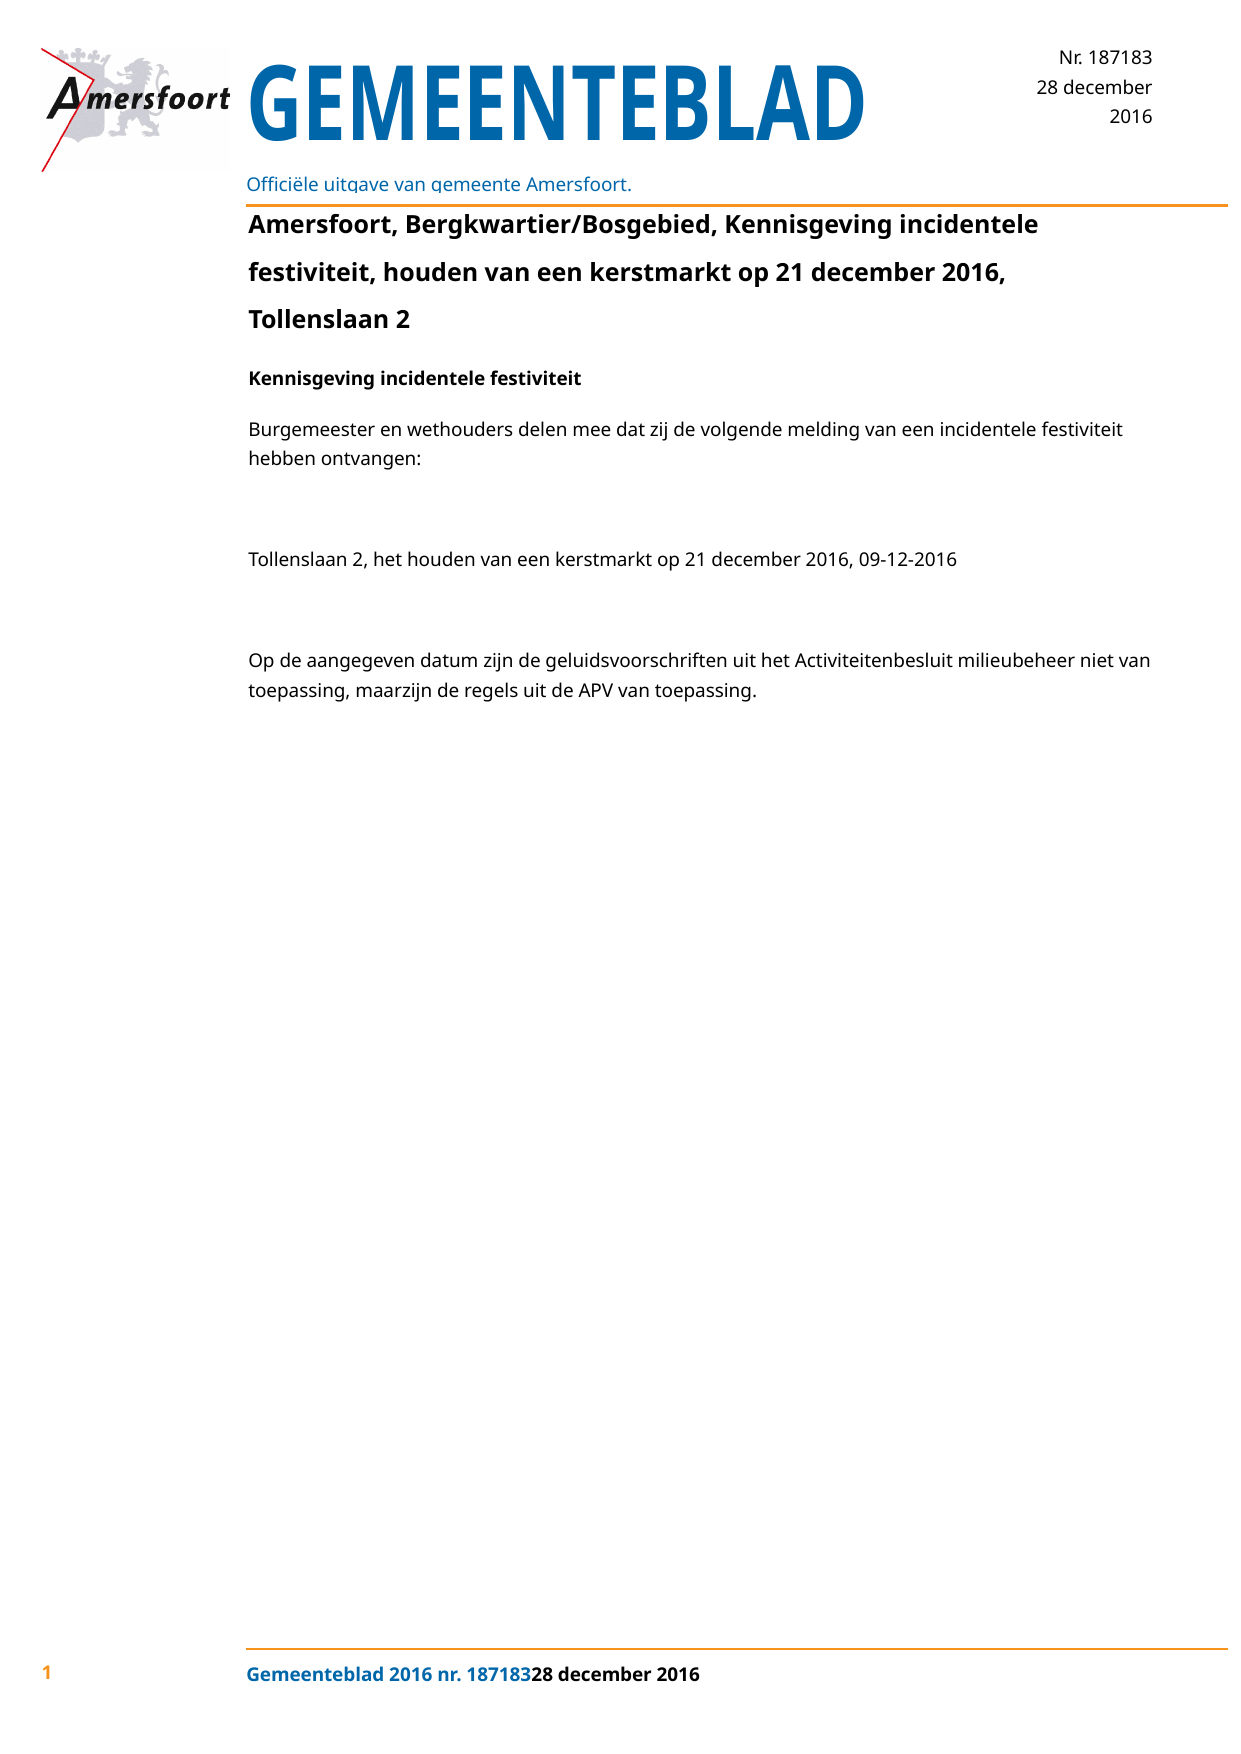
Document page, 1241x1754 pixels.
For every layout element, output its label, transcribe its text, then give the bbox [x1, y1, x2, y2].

text Kennisgeving incidentele festiviteit [248, 366, 1152, 391]
text Op de aangegeven datum zijn de geluidsvoorschriften uit het Activiteitenbesluit milieubeheer niet van toepassing, maarzijn de regels uit de APV van toepassing. [248, 647, 1152, 702]
text Tollenslaan 2, het houden van een kerstmarkt op 21 december 2016, 09-12-2016 [248, 546, 1152, 572]
text Burgemeester en wethouders delen mee dat zij de volgende melding van een incidentele festiviteit hebben ontvangen: [248, 416, 1152, 471]
picture [41, 47, 231, 172]
text Amersfoort, Bergkwartier/Bosgebied, Kennisgeving incidentele festiviteit, houden van een kerstmarkt op 21 december 2016, Tollenslaan 2 [248, 207, 1152, 336]
